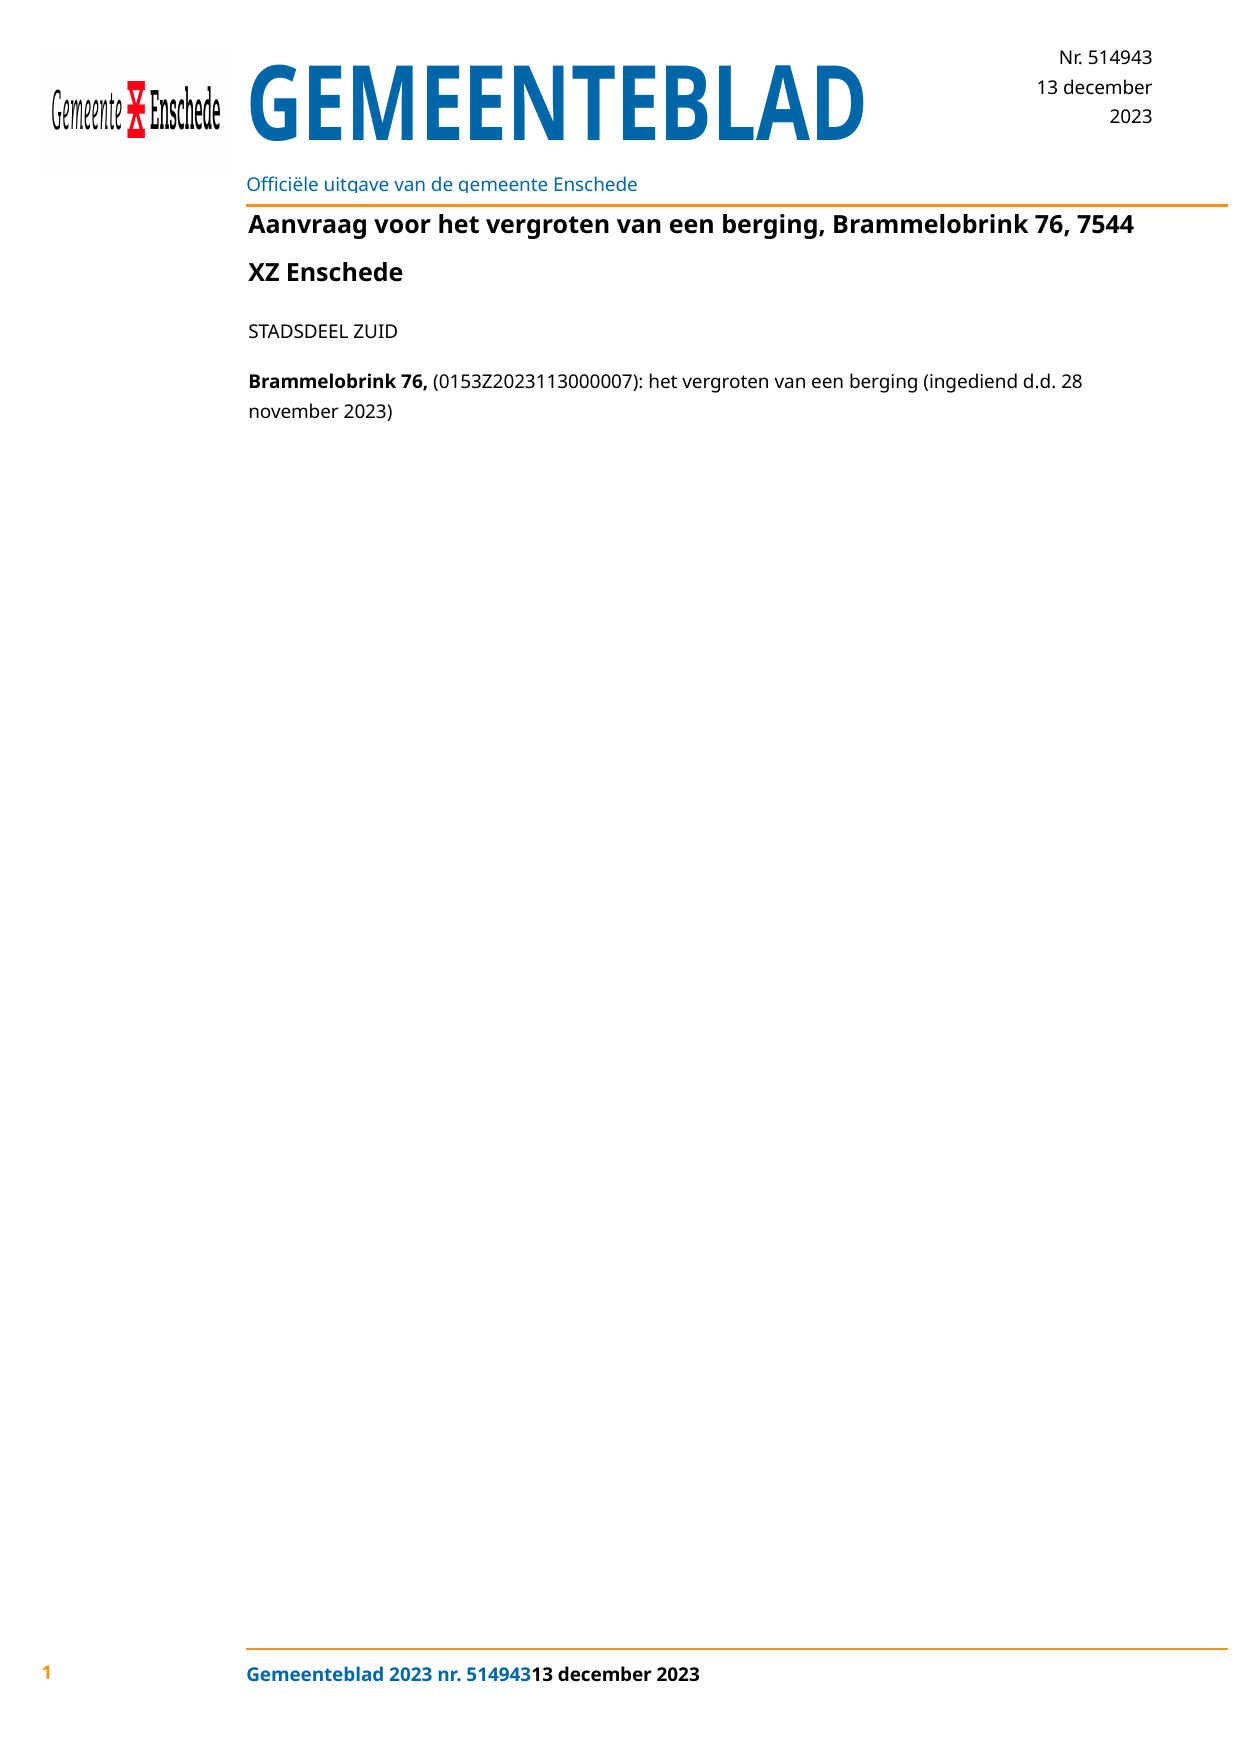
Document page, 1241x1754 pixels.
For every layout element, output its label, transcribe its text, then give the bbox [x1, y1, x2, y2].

text STADSDEEL ZUID [248, 318, 1152, 344]
text Aanvraag voor het vergroten van een berging, Brammelobrink 76, 7544 XZ Enschede [248, 207, 1152, 288]
picture [41, 47, 231, 172]
text Brammelobrink 76, (0153Z2023113000007): het vergroten van een berging (ingediend d.d. 28 november 2023) [248, 368, 1152, 424]
